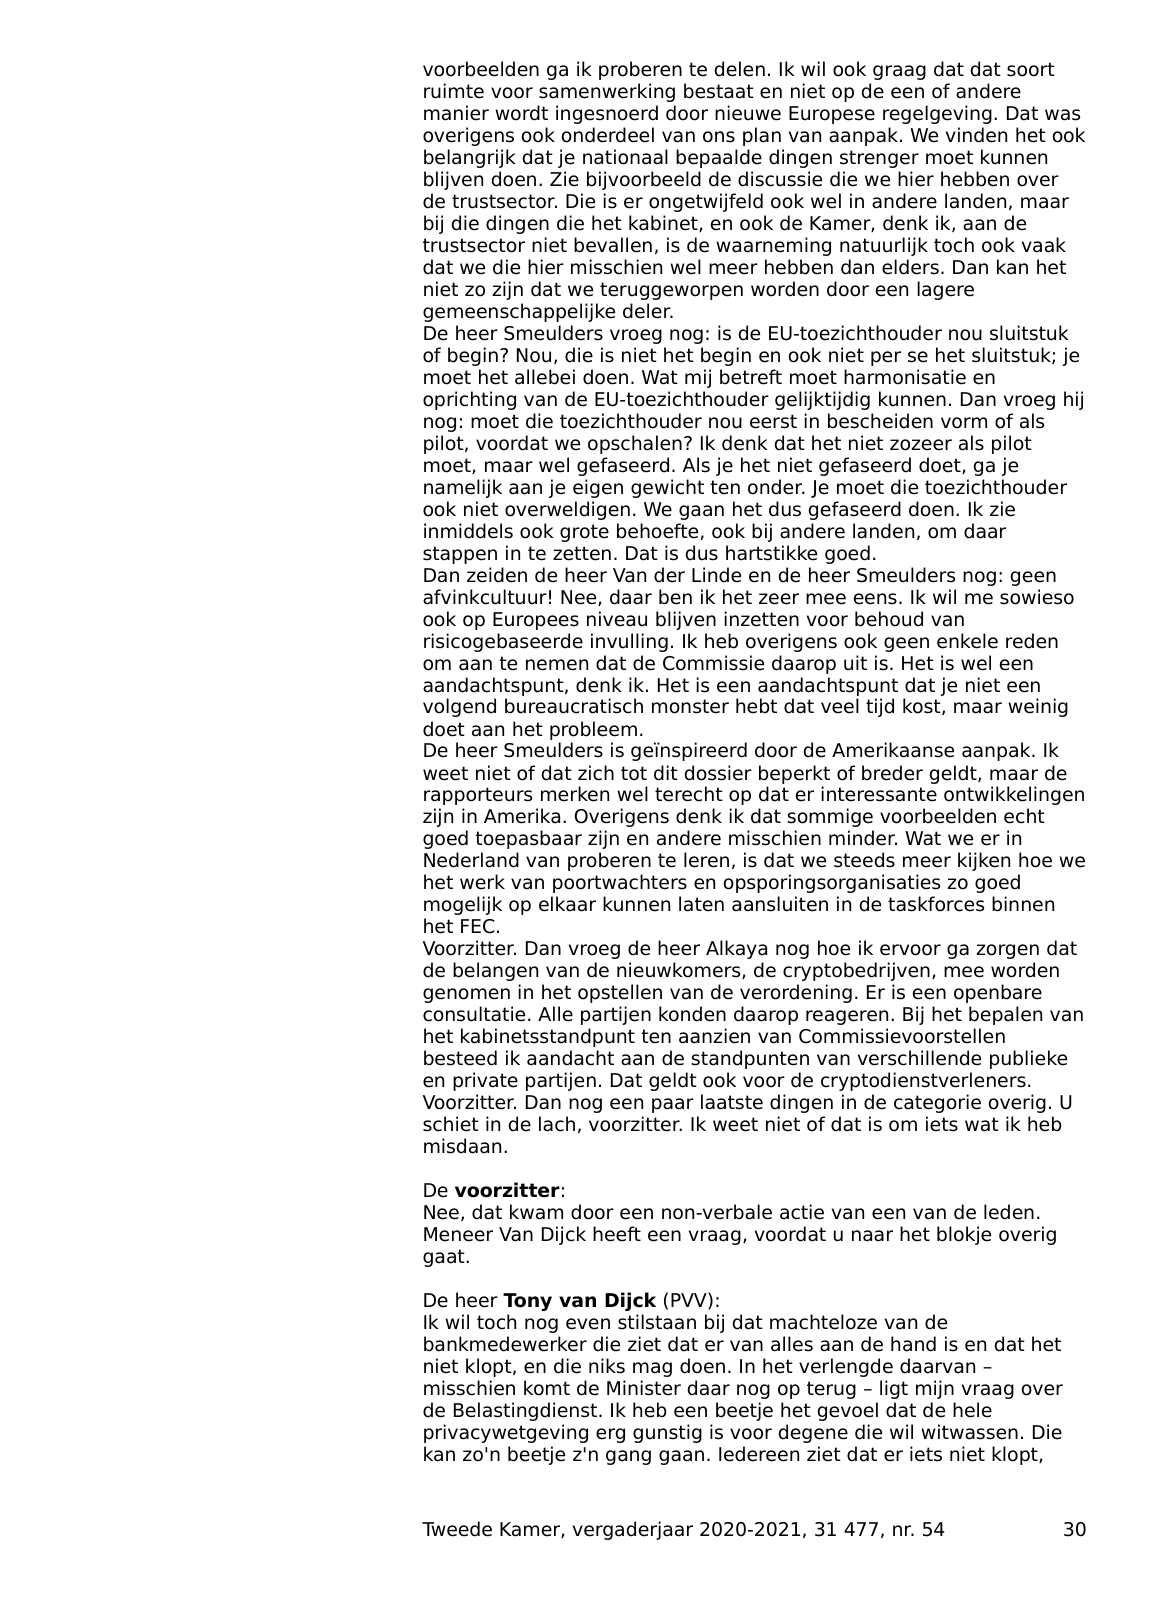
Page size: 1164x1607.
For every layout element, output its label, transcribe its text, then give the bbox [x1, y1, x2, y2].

text De heer Smeulders is geïnspireerd door de Amerikaanse aanpak. Ik weet niet of dat zich tot dit dossier beperkt of breder geldt, maar de rapporteurs merken wel terecht op dat er interessante ontwikkelingen zijn in Amerika. Overigens denk ik dat sommige voorbeelden echt goed toepasbaar zijn en andere misschien minder. Wat we er in Nederland van proberen te leren, is dat we steeds meer kijken hoe we het werk van poortwachters en opsporingsorganisaties zo goed mogelijk op elkaar kunnen laten aansluiten in de taskforces binnen het FEC. [422, 740, 1087, 938]
text voorbeelden ga ik proberen te delen. Ik wil ook graag dat dat soort ruimte voor samenwerking bestaat en niet op de een of andere manier wordt ingesnoerd door nieuwe Europese regelgeving. Dat was overigens ook onderdeel van ons plan van aanpak. We vinden het ook belangrijk dat je nationaal bepaalde dingen strenger moet kunnen blijven doen. Zie bijvoorbeeld de discussie die we hier hebben over de trustsector. Die is er ongetwijfeld ook wel in andere landen, maar bij die dingen die het kabinet, en ook de Kamer, denk ik, aan de trustsector niet bevallen, is de waarneming natuurlijk toch ook vaak dat we die hier misschien wel meer hebben dan elders. Dan kan het niet zo zijn dat we teruggeworpen worden door een lagere gemeenschappelijke deler. [422, 59, 1087, 323]
text De voorzitter: [422, 1180, 1087, 1202]
text De heer Smeulders vroeg nog: is de EU-toezichthouder nou sluitstuk of begin? Nou, die is niet het begin en ook niet per se het sluitstuk; je moet het allebei doen. Wat mij betreft moet harmonisatie en oprichting van de EU-toezichthouder gelijktijdig kunnen. Dan vroeg hij nog: moet die toezichthouder nou eerst in bescheiden vorm of als pilot, voordat we opschalen? Ik denk dat het niet zozeer als pilot moet, maar wel gefaseerd. Als je het niet gefaseerd doet, ga je namelijk aan je eigen gewicht ten onder. Je moet die toezichthouder ook niet overweldigen. We gaan het dus gefaseerd doen. Ik zie inmiddels ook grote behoefte, ook bij andere landen, om daar stappen in te zetten. Dat is dus hartstikke goed. [422, 323, 1087, 564]
text Voorzitter. Dan nog een paar laatste dingen in de categorie overig. U schiet in de lach, voorzitter. Ik weet niet of dat is om iets wat ik heb misdaan. [422, 1092, 1087, 1158]
text Ik wil toch nog even stilstaan bij dat machteloze van de bankmedewerker die ziet dat er van alles aan de hand is en dat het niet klopt, en die niks mag doen. In het verlengde daarvan – misschien komt de Minister daar nog op terug – ligt mijn vraag over de Belastingdienst. Ik heb een beetje het gevoel dat de hele privacywetgeving erg gunstig is voor degene die wil witwassen. Die kan zo'n beetje z'n gang gaan. Iedereen ziet dat er iets niet klopt, [422, 1312, 1087, 1466]
text Voorzitter. Dan vroeg de heer Alkaya nog hoe ik ervoor ga zorgen dat de belangen van de nieuwkomers, de cryptobedrijven, mee worden genomen in het opstellen van de verordening. Er is een openbare consultatie. Alle partijen konden daarop reageren. Bij het bepalen van het kabinetsstandpunt ten aanzien van Commissievoorstellen besteed ik aandacht aan de standpunten van verschillende publieke en private partijen. Dat geldt ook voor de cryptodienstverleners. [422, 938, 1087, 1092]
text Dan zeiden de heer Van der Linde en de heer Smeulders nog: geen afvinkcultuur! Nee, daar ben ik het zeer mee eens. Ik wil me sowieso ook op Europees niveau blijven inzetten voor behoud van risicogebaseerde invulling. Ik heb overigens ook geen enkele reden om aan te nemen dat de Commissie daarop uit is. Het is wel een aandachtspunt, denk ik. Het is een aandachtspunt dat je niet een volgend bureaucratisch monster hebt dat veel tijd kost, maar weinig doet aan het probleem. [422, 564, 1087, 740]
text De heer Tony van Dijck (PVV): [422, 1290, 1087, 1312]
text Nee, dat kwam door een non-verbale actie van een van de leden. Meneer Van Dijck heeft een vraag, voordat u naar het blokje overig gaat. [422, 1202, 1087, 1268]
